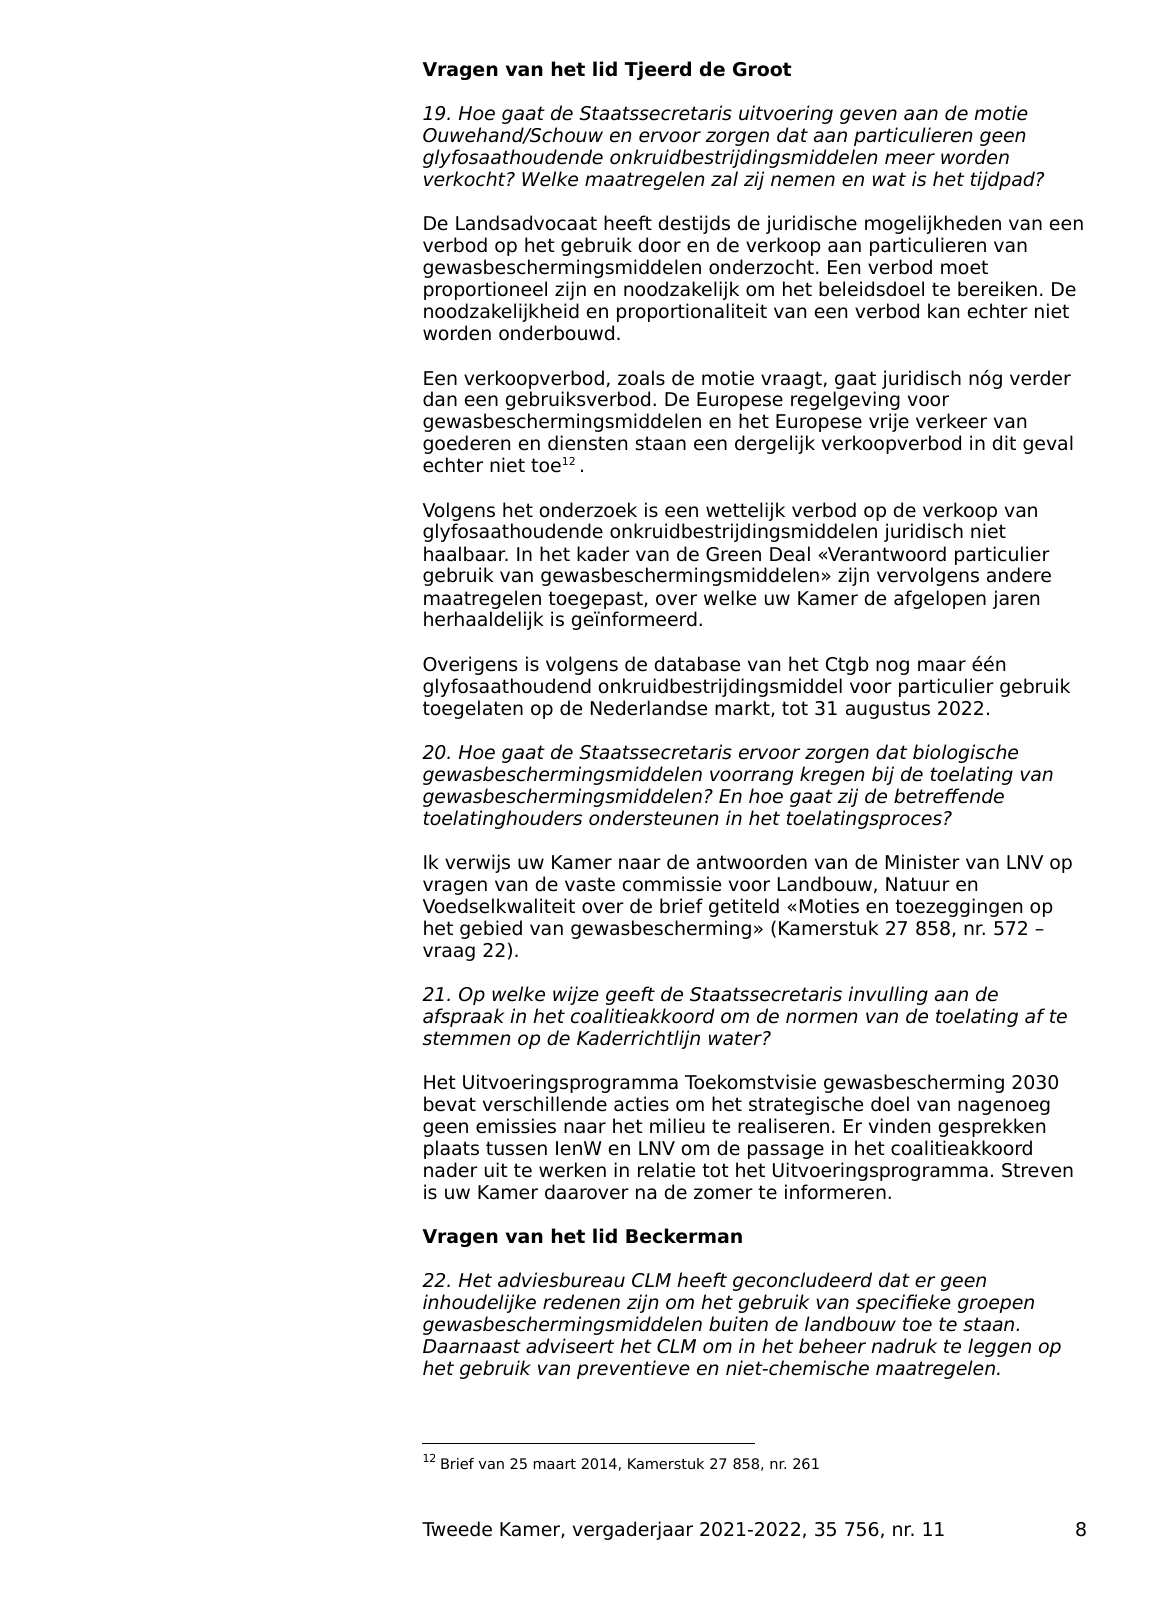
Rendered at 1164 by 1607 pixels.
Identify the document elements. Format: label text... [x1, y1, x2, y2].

text Ik verwijs uw Kamer naar de antwoorden van de Minister van LNV op vragen van de vaste commissie voor Landbouw, Natuur en Voedselkwaliteit over de brief getiteld «Moties en toezeggingen op het gebied van gewasbescherming» (Kamerstuk 27 858, nr. 572 – vraag 22). [422, 852, 1087, 962]
text 19. Hoe gaat de Staatssecretaris uitvoering geven aan de motie Ouwehand/Schouw en ervoor zorgen dat aan particulieren geen glyfosaathoudende onkruidbestrijdingsmiddelen meer worden verkocht? Welke maatregelen zal zij nemen en wat is het tijdpad? [422, 103, 1087, 191]
text Volgens het onderzoek is een wettelijk verbod op de verkoop van glyfosaathoudende onkruidbestrijdingsmiddelen juridisch niet haalbaar. In het kader van de Green Deal «Verantwoord particulier gebruik van gewasbeschermingsmiddelen» zijn vervolgens andere maatregelen toegepast, over welke uw Kamer de afgelopen jaren herhaaldelijk is geïnformeerd. [422, 499, 1087, 631]
text Overigens is volgens de database van het Ctgb nog maar één glyfosaathoudend onkruidbestrijdingsmiddel voor particulier gebruik toegelaten op de Nederlandse markt, tot 31 augustus 2022. [422, 653, 1087, 719]
text 22. Het adviesbureau CLM heeft geconcludeerd dat er geen inhoudelijke redenen zijn om het gebruik van specifieke groepen gewasbeschermingsmiddelen buiten de landbouw toe te staan. Daarnaast adviseert het CLM om in het beheer nadruk te leggen op het gebruik van preventieve en niet-chemische maatregelen. [422, 1270, 1087, 1380]
text 21. Op welke wijze geeft de Staatssecretaris invulling aan de afspraak in het coalitieakkoord om de normen van de toelating af te stemmen op de Kaderrichtlijn water? [422, 984, 1087, 1050]
text Een verkoopverbod, zoals de motie vraagt, gaat juridisch nóg verder dan een gebruiksverbod. De Europese regelgeving voor gewasbeschermingsmiddelen en het Europese vrije verkeer van goederen en diensten staan een dergelijk verkoopverbod in dit geval echter niet toe. [422, 367, 1087, 477]
text Het Uitvoeringsprogramma Toekomstvisie gewasbescherming 2030 bevat verschillende acties om het strategische doel van nagenoeg geen emissies naar het milieu te realiseren. Er vinden gesprekken plaats tussen IenW en LNV om de passage in het coalitieakkoord nader uit te werken in relatie tot het Uitvoeringsprogramma. Streven is uw Kamer daarover na de zomer te informeren. [422, 1072, 1087, 1204]
text Brief van 25 maart 2014, Kamerstuk 27 858, nr. 261 [422, 1452, 1087, 1474]
text De Landsadvocaat heeft destijds de juridische mogelijkheden van een verbod op het gebruik door en de verkoop aan particulieren van gewasbeschermingsmiddelen onderzocht. Een verbod moet proportioneel zijn en noodzakelijk om het beleidsdoel te bereiken. De noodzakelijkheid en proportionaliteit van een verbod kan echter niet worden onderbouwd. [422, 213, 1087, 345]
subtitle Vragen van het lid Tjeerd de Groot [422, 59, 1087, 81]
text 20. Hoe gaat de Staatssecretaris ervoor zorgen dat biologische gewasbeschermingsmiddelen voorrang kregen bij de toelating van gewasbeschermingsmiddelen? En hoe gaat zij de betreffende toelatinghouders ondersteunen in het toelatingsproces? [422, 742, 1087, 829]
subtitle Vragen van het lid Beckerman [422, 1226, 1087, 1248]
